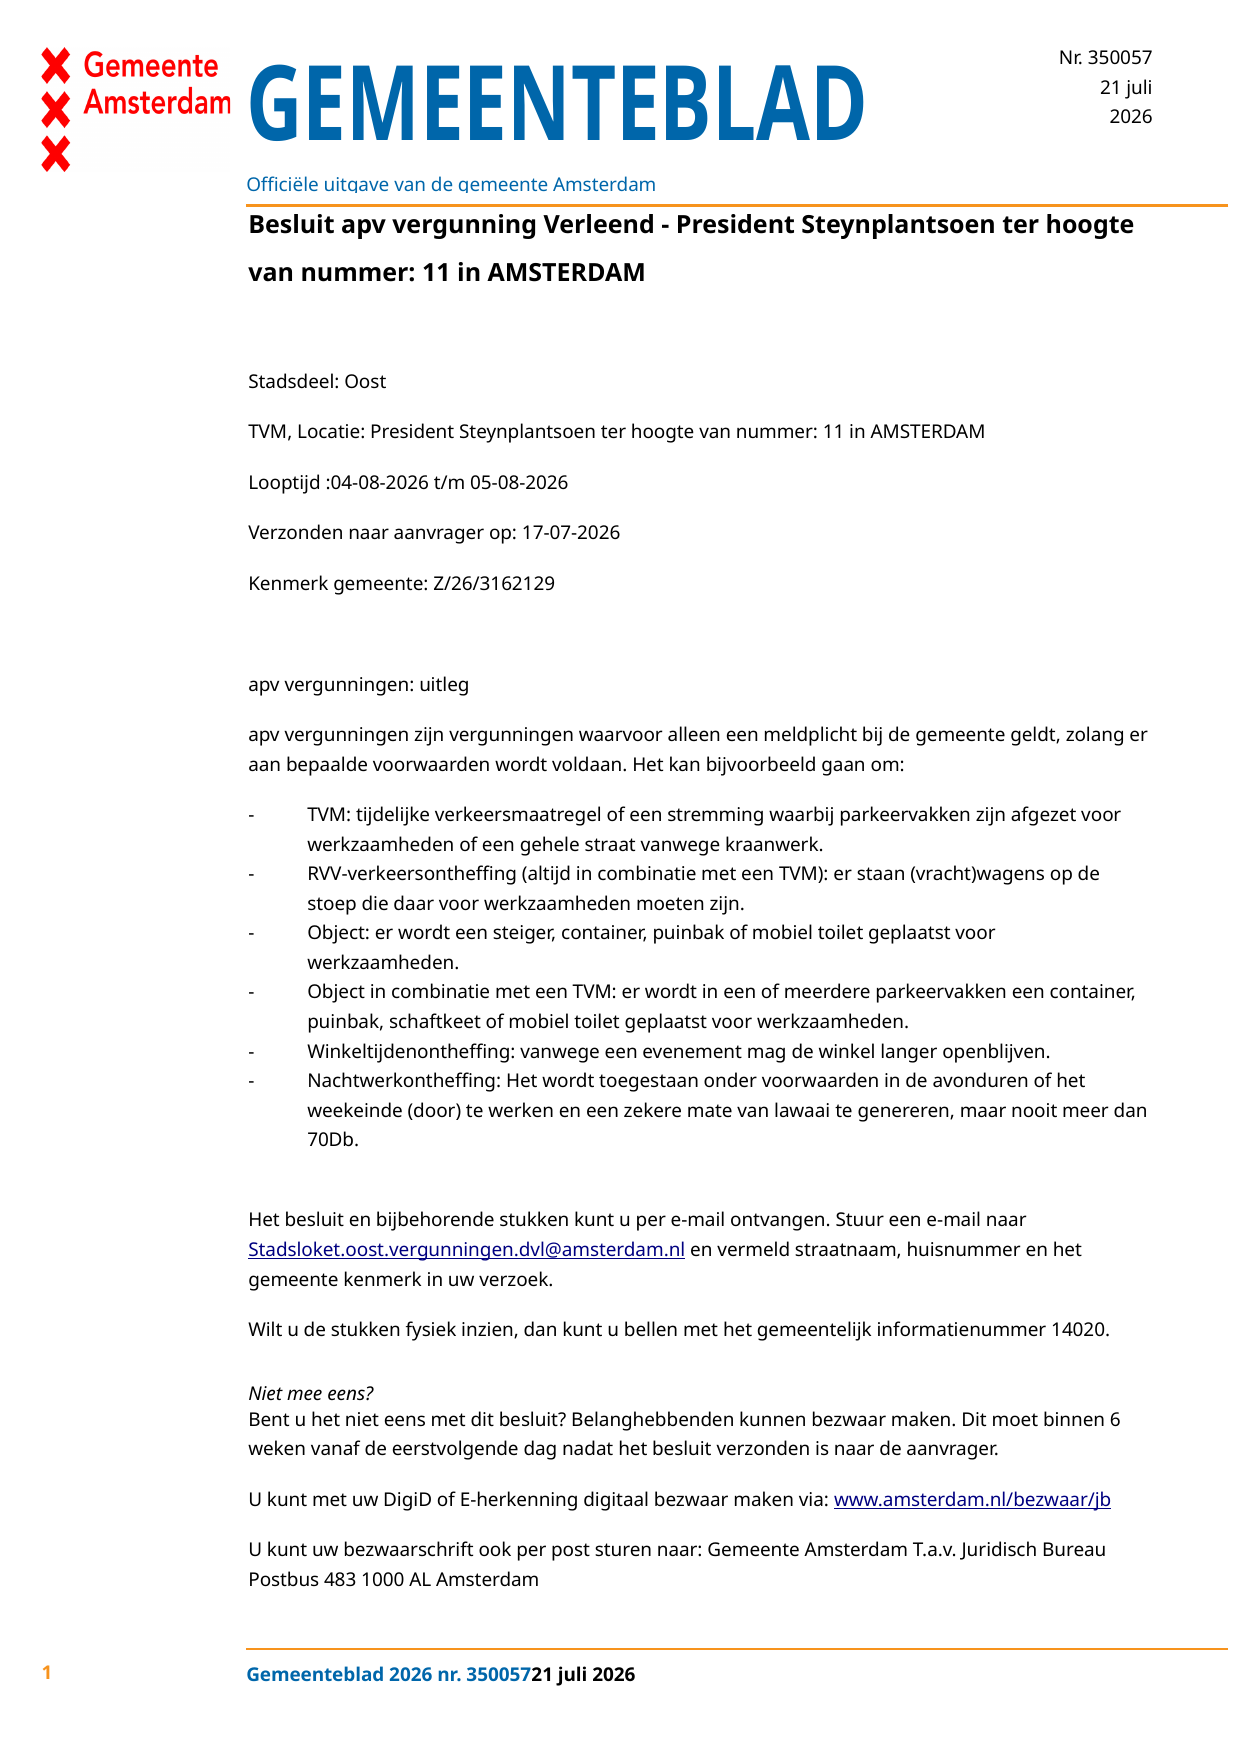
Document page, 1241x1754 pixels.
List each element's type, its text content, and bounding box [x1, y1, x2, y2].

text Kenmerk gemeente: Z/26/3162129 [248, 570, 1152, 596]
list Nachtwerkontheffing: Het wordt toegestaan onder voorwaarden in de avonduren of het weekeinde (door) te werken en een zekere mate van lawaai te genereren, maar nooit meer dan 70Db. [248, 1067, 1152, 1152]
picture [41, 47, 231, 172]
text Verzonden naar aanvrager op: 17-07-2026 [248, 519, 1152, 545]
list TVM: tijdelijke verkeersmaatregel of een stremming waarbij parkeervakken zijn afgezet voor werkzaamheden of een gehele straat vanwege kraanwerk. [248, 801, 1152, 857]
text Besluit apv vergunning Verleend - President Steynplantsoen ter hoogte van nummer: 11 in AMSTERDAM [248, 207, 1152, 288]
text apv vergunningen: uitleg [248, 671, 1152, 697]
text U kunt met uw DigiD of E-herkenning digitaal bezwaar maken via: www.amsterdam.nl/bezwaar/jb [248, 1486, 1152, 1512]
text Stadsdeel: Oost [248, 368, 1152, 394]
list Winkeltijdenontheffing: vanwege een evenement mag de winkel langer openblijven. [248, 1038, 1152, 1064]
text Het besluit en bijbehorende stukken kunt u per e-mail ontvangen. Stuur een e-mail naar Stadsloket.oost.vergunningen.dvl@amsterdam.nl en vermeld straatnaam, huisnummer en het gemeente kenmerk in uw verzoek. [248, 1207, 1152, 1292]
list Object: er wordt een steiger, container, puinbak of mobiel toilet geplaatst voor werkzaamheden. [248, 919, 1152, 975]
text Wilt u de stukken fysiek inzien, dan kunt u bellen met het gemeentelijk informatienummer 14020. [248, 1316, 1152, 1342]
text U kunt uw bezwaarschrift ook per post sturen naar: Gemeente Amsterdam T.a.v. Juridisch Bureau Postbus 483 1000 AL Amsterdam [248, 1536, 1152, 1592]
text Niet mee eens? [248, 1380, 1152, 1406]
text TVM, Locatie: President Steynplantsoen ter hoogte van nummer: 11 in AMSTERDAM [248, 419, 1152, 444]
list RVV-verkeersontheffing (altijd in combinatie met een TVM): er staan (vracht)wagens op de stoep die daar voor werkzaamheden moeten zijn. [248, 860, 1152, 916]
list Object in combinatie met een TVM: er wordt in een of meerdere parkeervakken een container, puinbak, schaftkeet of mobiel toilet geplaatst voor werkzaamheden. [248, 979, 1152, 1034]
text Bent u het niet eens met dit besluit? Belanghebbenden kunnen bezwaar maken. Dit moet binnen 6 weken vanaf de eerstvolgende dag nadat het besluit verzonden is naar de aanvrager. [248, 1406, 1152, 1461]
text apv vergunningen zijn vergunningen waarvoor alleen een meldplicht bij de gemeente geldt, zolang er aan bepaalde voorwaarden wordt voldaan. Het kan bijvoorbeeld gaan om: [248, 721, 1152, 777]
text Looptijd :04-08-2026 t/m 05-08-2026 [248, 469, 1152, 495]
